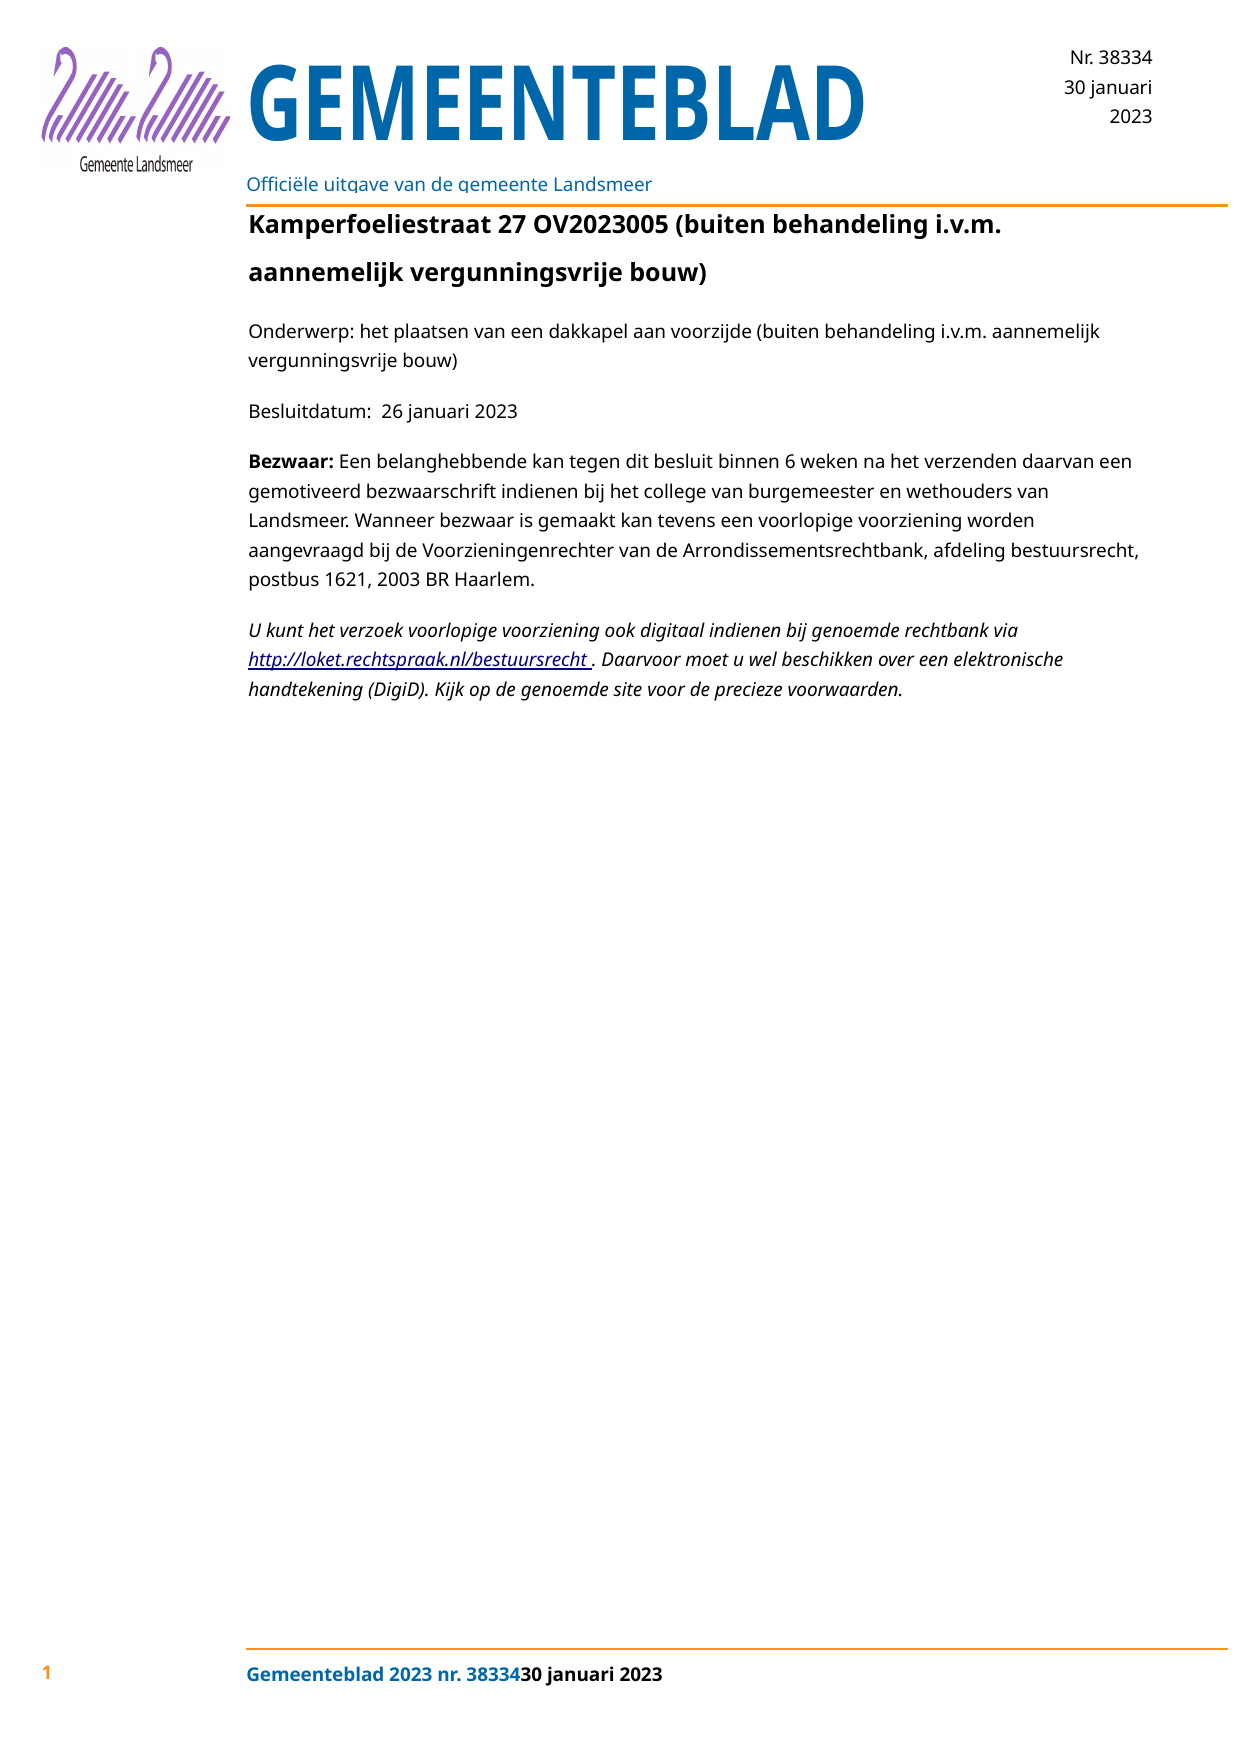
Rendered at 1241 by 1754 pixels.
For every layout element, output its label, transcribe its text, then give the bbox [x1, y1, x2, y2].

text Kamperfoeliestraat 27 OV2023005 (buiten behandeling i.v.m. aannemelijk vergunningsvrije bouw) [248, 207, 1152, 288]
text Onderwerp: het plaatsen van een dakkapel aan voorzijde (buiten behandeling i.v.m. aannemelijk vergunningsvrije bouw) [248, 318, 1152, 373]
text U kunt het verzoek voorlopige voorziening ook digitaal indienen bij genoemde rechtbank via http://loket.rechtspraak.nl/bestuursrecht . Daarvoor moet u wel beschikken over een elektronische handtekening (DigiD). Kijk op de genoemde site voor de precieze voorwaarden. [248, 617, 1152, 702]
text Bezwaar: Een belanghebbende kan tegen dit besluit binnen 6 weken na het verzenden daarvan een gemotiveerd bezwaarschrift indienen bij het college van burgemeester en wethouders van Landsmeer. Wanneer bezwaar is gemaakt kan tevens een voorlopige voorziening worden aangevraagd bij de Voorzieningenrechter van de Arrondissementsrechtbank, afdeling bestuursrecht, postbus 1621, 2003 BR Haarlem. [248, 448, 1152, 592]
text Besluitdatum: 26 januari 2023 [248, 398, 1152, 424]
picture [41, 47, 231, 172]
